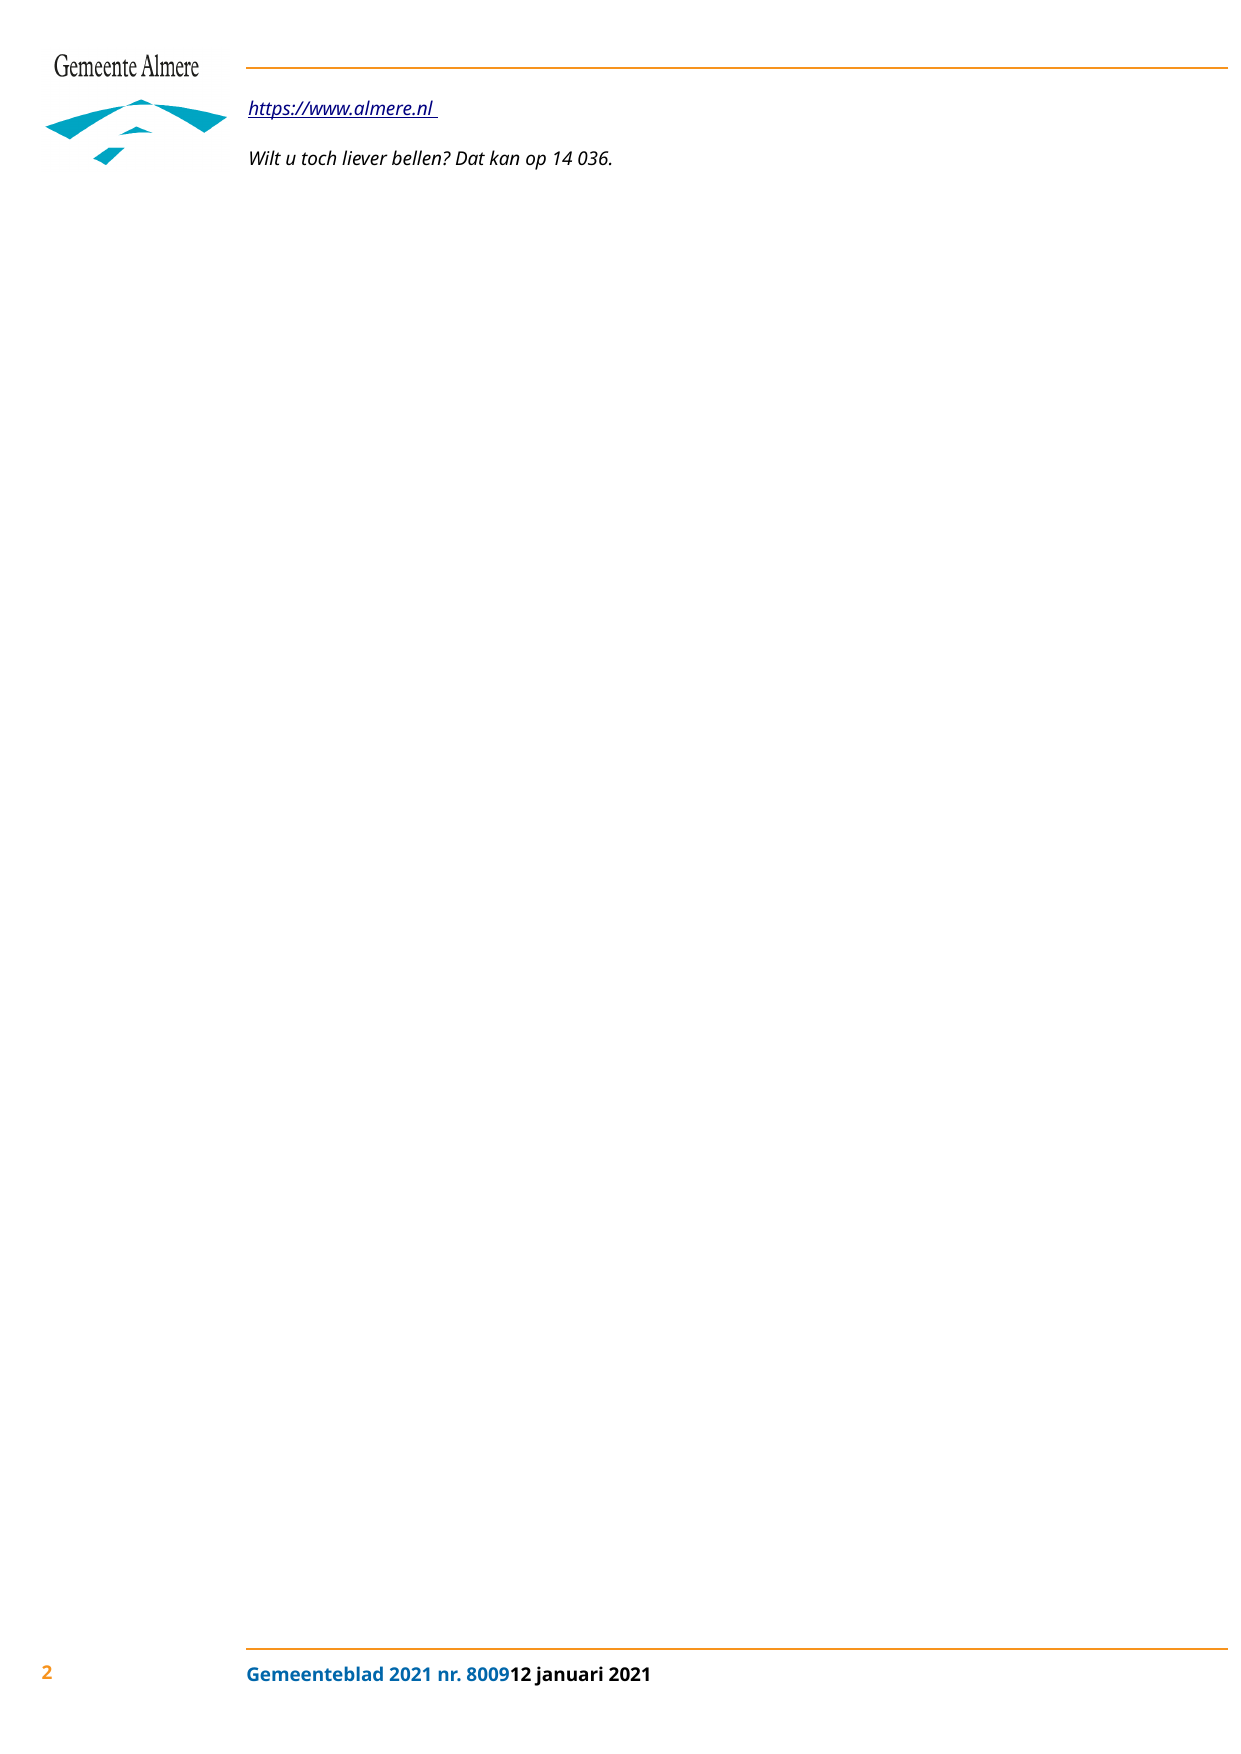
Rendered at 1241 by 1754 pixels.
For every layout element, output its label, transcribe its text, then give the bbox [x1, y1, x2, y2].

text https://www.almere.nl [248, 95, 1152, 121]
text Wilt u toch liever bellen? Dat kan op 14 036. [248, 145, 1152, 171]
picture [41, 47, 231, 172]
